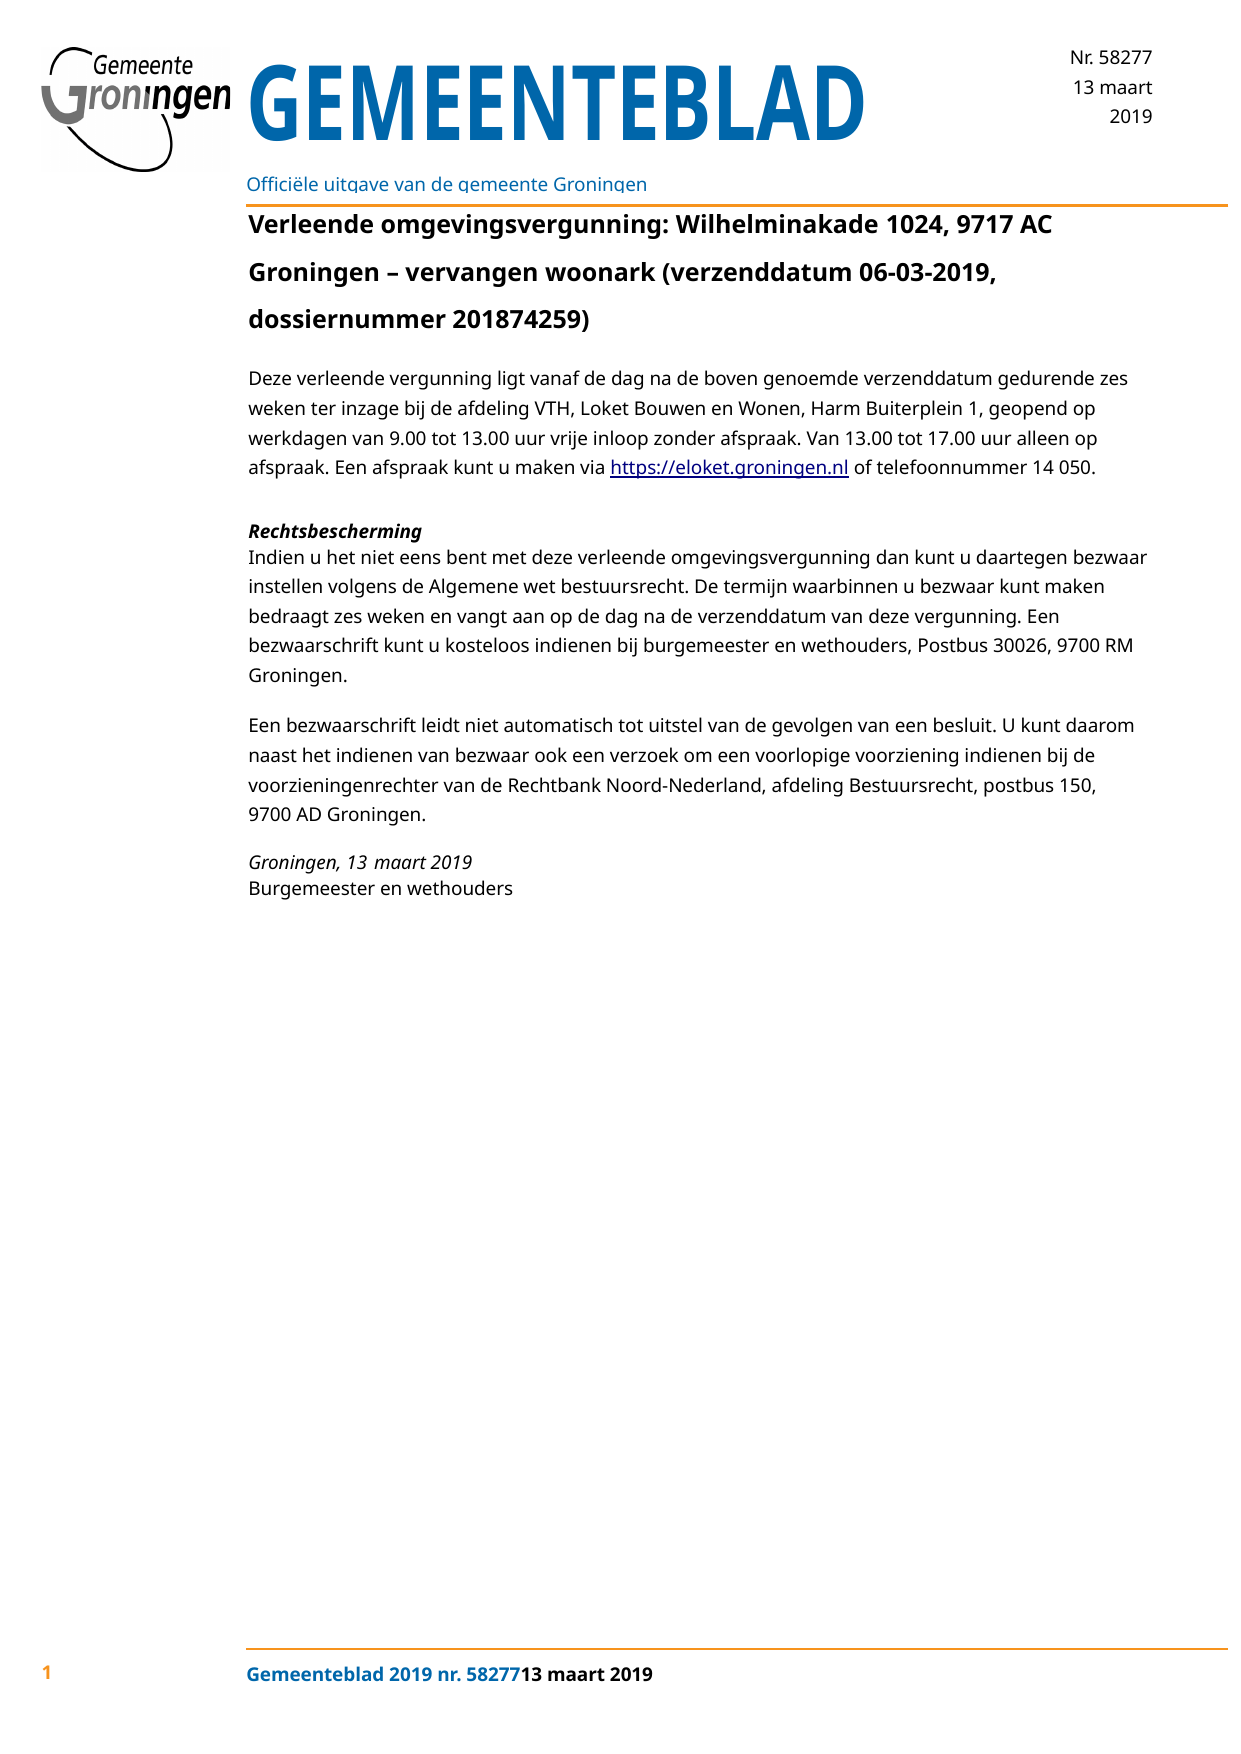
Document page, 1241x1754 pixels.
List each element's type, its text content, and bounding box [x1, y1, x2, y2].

text Burgemeester en wethouders [248, 875, 1152, 901]
text Groningen, 13 maart 2019 [248, 849, 1152, 875]
picture [41, 47, 231, 172]
text Verleende omgevingsvergunning: Wilhelminakade 1024, 9717 AC Groningen – vervangen woonark (verzenddatum 06-03-2019, dossiernummer 201874259) [248, 207, 1152, 336]
text Deze verleende vergunning ligt vanaf de dag na de boven genoemde verzenddatum gedurende zes weken ter inzage bij de afdeling VTH, Loket Bouwen en Wonen, Harm Buiterplein 1, geopend op werkdagen van 9.00 tot 13.00 uur vrije inloop zonder afspraak. Van 13.00 tot 17.00 uur alleen op afspraak. Een afspraak kunt u maken via https://eloket.groningen.nl of telefoonnummer 14 050. [248, 366, 1152, 480]
text Indien u het niet eens bent met deze verleende omgevingsvergunning dan kunt u daartegen bezwaar instellen volgens de Algemene wet bestuursrecht. De termijn waarbinnen u bezwaar kunt maken bedraagt zes weken en vangt aan op de dag na de verzenddatum van deze vergunning. Een bezwaarschrift kunt u kosteloos indienen bij burgemeester en wethouders, Postbus 30026, 9700 RM Groningen. [248, 544, 1152, 688]
text Een bezwaarschrift leidt niet automatisch tot uitstel van de gevolgen van een besluit. U kunt daarom naast het indienen van bezwaar ook een verzoek om een voorlopige voorziening indienen bij de voorzieningenrechter van de Rechtbank Noord-Nederland, afdeling Bestuursrecht, postbus 150, 9700 AD Groningen. [248, 713, 1152, 827]
text Rechtsbescherming [248, 518, 1152, 544]
